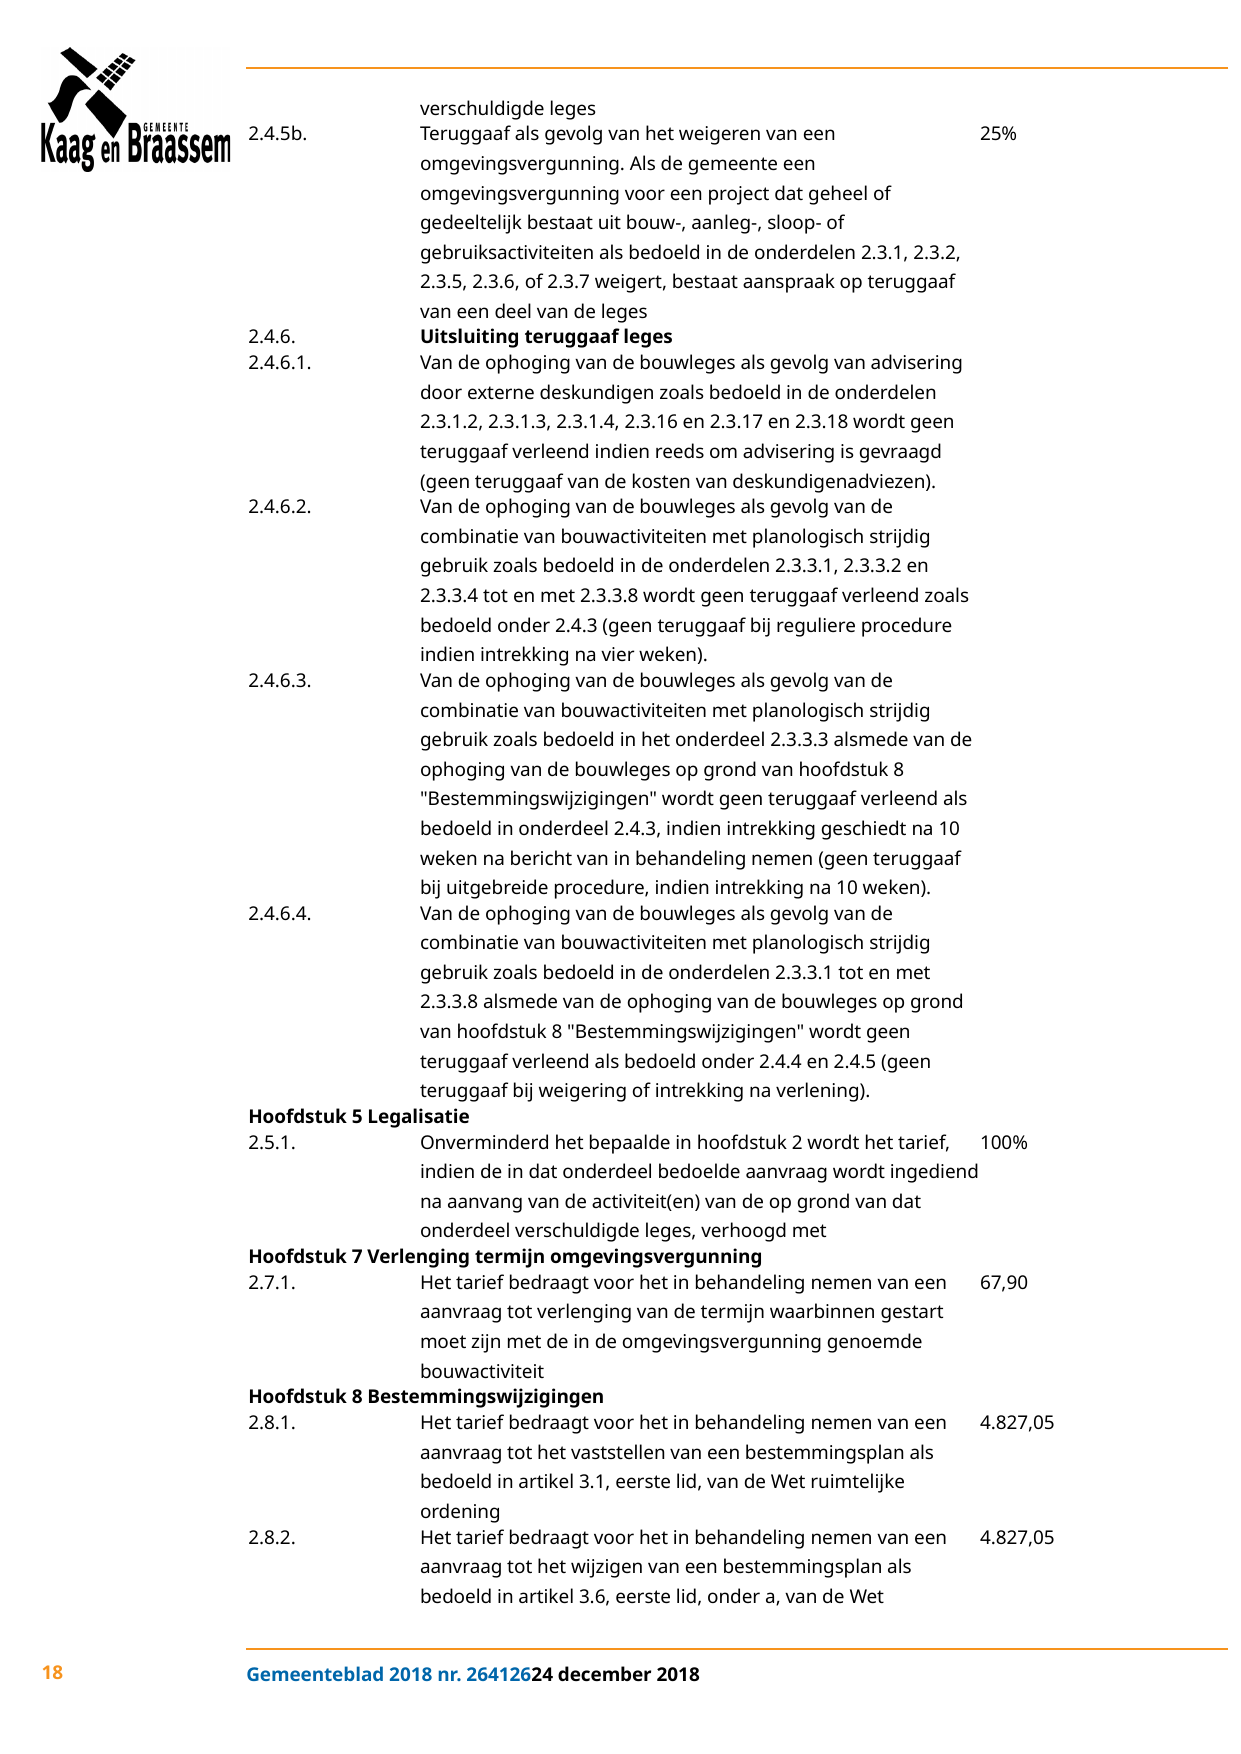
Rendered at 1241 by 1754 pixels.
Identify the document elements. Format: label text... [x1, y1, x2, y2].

table_cell Hoofdstuk 7 Verlenging termijn omgevingsvergunning [248, 1244, 1152, 1269]
table_cell 2.8.1. [248, 1409, 420, 1524]
table_cell 2.4.6. [248, 324, 420, 349]
table_cell 2.8.2. [248, 1524, 420, 1609]
table_cell [980, 350, 1152, 493]
table_cell 2.4.6.2. [248, 494, 420, 667]
table_cell verschuldigde leges [420, 95, 980, 121]
table_cell 2.4.6.1. [248, 350, 420, 493]
table_cell 2.4.5b. [248, 121, 420, 324]
table_cell Van de ophoging van de bouwleges als gevolg van de combinatie van bouwactiviteiten met planologisch strijdig gebruik zoals bedoeld in het onderdeel 2.3.3.3 alsmede van de ophoging van de bouwleges op grond van hoofdstuk 8 "Bestemmingswijzigingen" wordt geen teruggaaf verleend als bedoeld in onderdeel 2.4.3, indien intrekking geschiedt na 10 weken na bericht van in behandeling nemen (geen teruggaaf bij uitgebreide procedure, indien intrekking na 10 weken). [420, 667, 980, 900]
table_cell Hoofdstuk 5 Legalisatie [248, 1103, 1152, 1129]
table_cell 67,90 [980, 1269, 1152, 1384]
table_cell Onverminderd het bepaalde in hoofdstuk 2 wordt het tarief, indien de in dat onderdeel bedoelde aanvraag wordt ingediend na aanvang van de activiteit(en) van de op grond van dat onderdeel verschuldigde leges, verhoogd met [420, 1129, 980, 1243]
table_cell 2.4.6.4. [248, 900, 420, 1103]
table_cell 2.4.6.3. [248, 667, 420, 900]
table_cell Van de ophoging van de bouwleges als gevolg van de combinatie van bouwactiviteiten met planologisch strijdig gebruik zoals bedoeld in de onderdelen 2.3.3.1 tot en met 2.3.3.8 alsmede van de ophoging van de bouwleges op grond van hoofdstuk 8 "Bestemmingswijzigingen" wordt geen teruggaaf verleend als bedoeld onder 2.4.4 en 2.4.5 (geen teruggaaf bij weigering of intrekking na verlening). [420, 900, 980, 1103]
table_cell [980, 494, 1152, 667]
table_cell Hoofdstuk 8 Bestemmingswijzigingen [248, 1384, 1152, 1409]
table_cell [980, 667, 1152, 900]
table_cell [980, 95, 1152, 121]
table_cell 25% [980, 121, 1152, 324]
table_cell Het tarief bedraagt voor het in behandeling nemen van een aanvraag tot het wijzigen van een bestemmingsplan als bedoeld in artikel 3.6, eerste lid, onder a, van de Wet [420, 1524, 980, 1609]
table_cell Het tarief bedraagt voor het in behandeling nemen van een aanvraag tot het vaststellen van een bestemmingsplan als bedoeld in artikel 3.1, eerste lid, van de Wet ruimtelijke ordening [420, 1409, 980, 1524]
table_cell [248, 95, 420, 121]
table_cell [980, 324, 1152, 349]
table_cell Van de ophoging van de bouwleges als gevolg van de combinatie van bouwactiviteiten met planologisch strijdig gebruik zoals bedoeld in de onderdelen 2.3.3.1, 2.3.3.2 en 2.3.3.4 tot en met 2.3.3.8 wordt geen teruggaaf verleend zoals bedoeld onder 2.4.3 (geen teruggaaf bij reguliere procedure indien intrekking na vier weken). [420, 494, 980, 667]
table_cell 4.827,05 [980, 1524, 1152, 1609]
table_cell Uitsluiting teruggaaf leges [420, 324, 980, 349]
table_cell Van de ophoging van de bouwleges als gevolg van advisering door externe deskundigen zoals bedoeld in de onderdelen 2.3.1.2, 2.3.1.3, 2.3.1.4, 2.3.16 en 2.3.17 en 2.3.18 wordt geen teruggaaf verleend indien reeds om advisering is gevraagd (geen teruggaaf van de kosten van deskundigenadviezen). [420, 350, 980, 493]
table_cell 4.827,05 [980, 1409, 1152, 1524]
table_cell [980, 900, 1152, 1103]
table_cell Het tarief bedraagt voor het in behandeling nemen van een aanvraag tot verlenging van de termijn waarbinnen gestart moet zijn met de in de omgevingsvergunning genoemde bouwactiviteit [420, 1269, 980, 1384]
table_cell 2.5.1. [248, 1129, 420, 1243]
table_cell 100% [980, 1129, 1152, 1243]
table_cell 2.7.1. [248, 1269, 420, 1384]
picture [41, 47, 231, 172]
table_cell Teruggaaf als gevolg van het weigeren van een omgevingsvergunning. Als de gemeente een omgevingsvergunning voor een project dat geheel of gedeeltelijk bestaat uit bouw-, aanleg-, sloop- of gebruiksactiviteiten als bedoeld in de onderdelen 2.3.1, 2.3.2, 2.3.5, 2.3.6, of 2.3.7 weigert, bestaat aanspraak op teruggaaf van een deel van de leges [420, 121, 980, 324]
